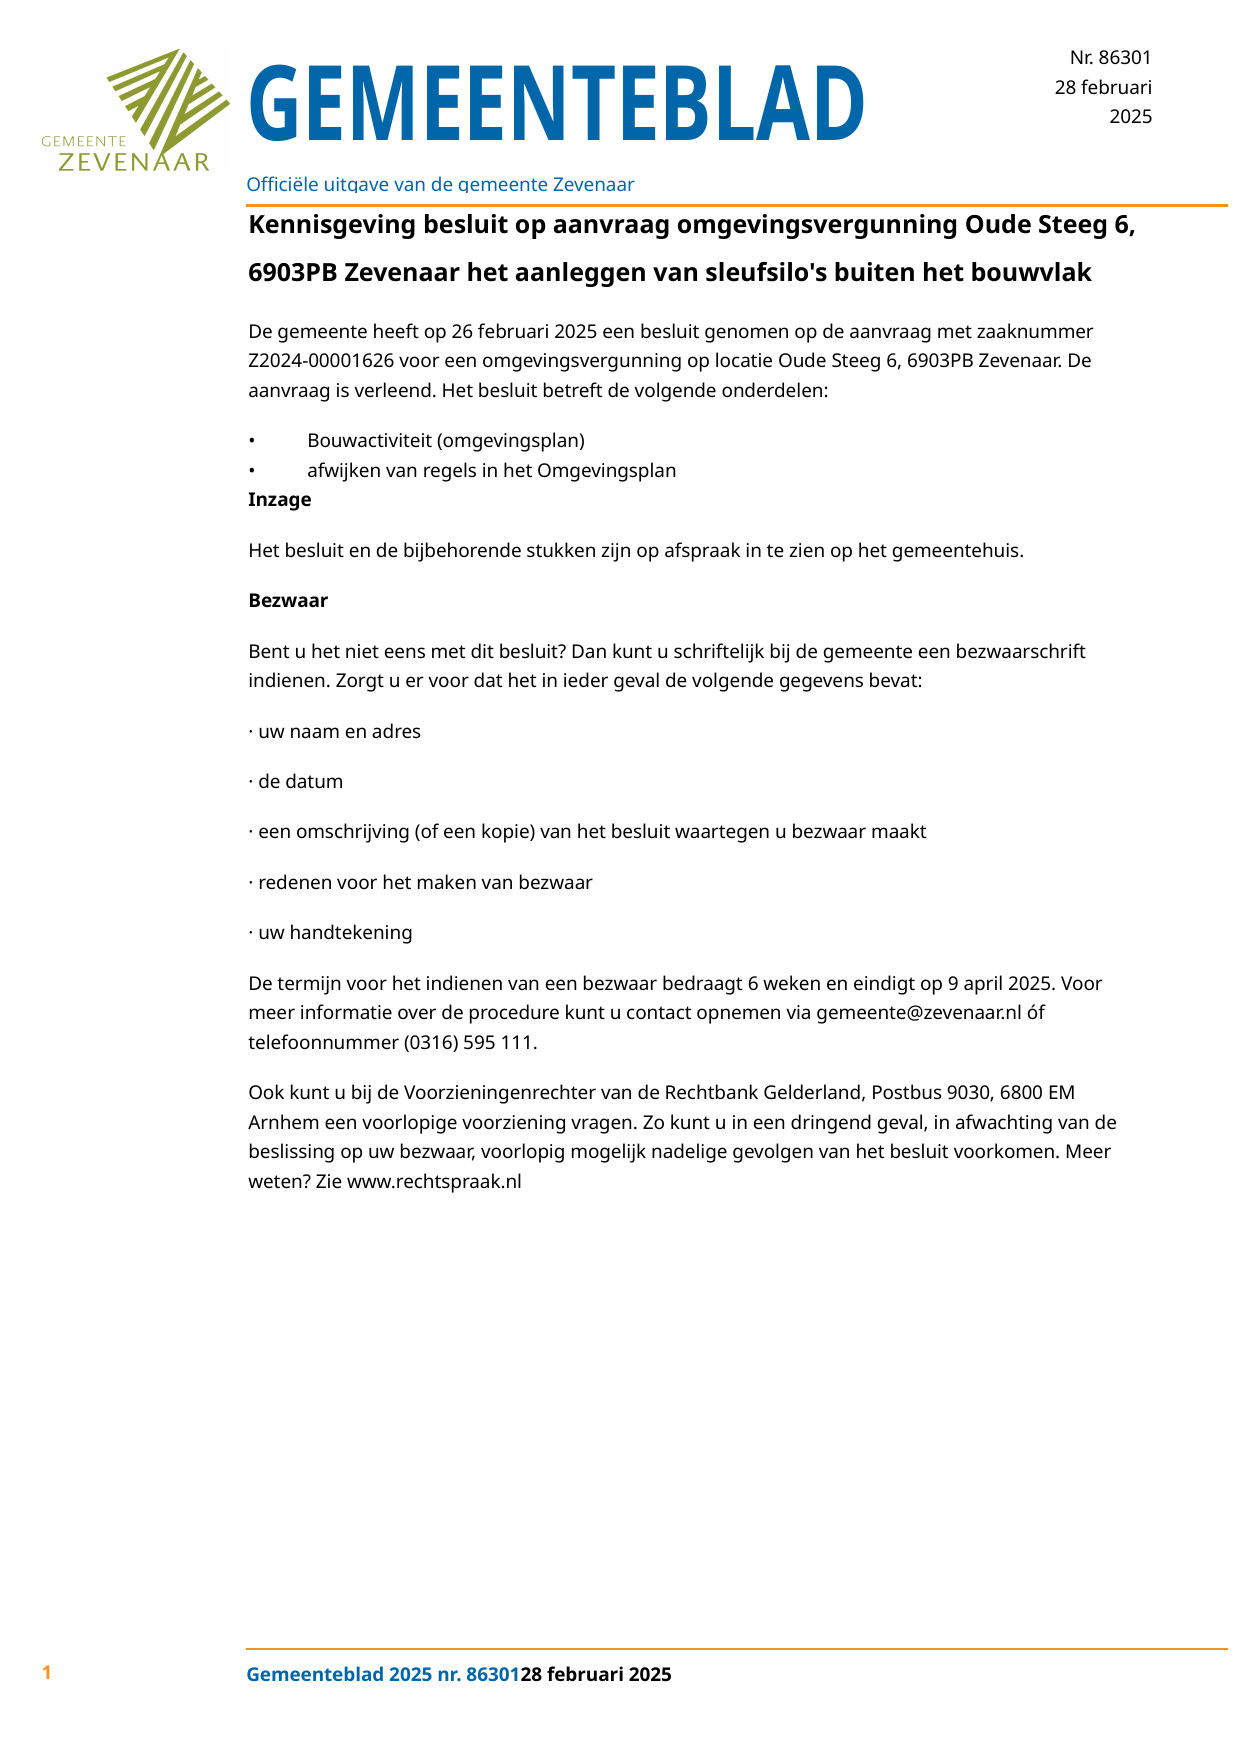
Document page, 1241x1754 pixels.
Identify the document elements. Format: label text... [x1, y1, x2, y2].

text · redenen voor het maken van bezwaar [248, 869, 1152, 895]
text Bent u het niet eens met dit besluit? Dan kunt u schriftelijk bij de gemeente een bezwaarschrift indienen. Zorgt u er voor dat het in ieder geval de volgende gegevens bevat: [248, 638, 1152, 693]
text De gemeente heeft op 26 februari 2025 een besluit genomen op de aanvraag met zaaknummer Z2024-00001626 voor een omgevingsvergunning op locatie Oude Steeg 6, 6903PB Zevenaar. De aanvraag is verleend. Het besluit betreft de volgende onderdelen: [248, 318, 1152, 403]
list Bouwactiviteit (omgevingsplan) [248, 427, 1152, 453]
text Kennisgeving besluit op aanvraag omgevingsvergunning Oude Steeg 6, 6903PB Zevenaar het aanleggen van sleufsilo's buiten het bouwvlak [248, 207, 1152, 288]
text · uw handtekening [248, 919, 1152, 945]
text · een omschrijving (of een kopie) van het besluit waartegen u bezwaar maakt [248, 819, 1152, 844]
picture [41, 47, 231, 172]
text De termijn voor het indienen van een bezwaar bedraagt 6 weken en eindigt op 9 april 2025. Voor meer informatie over de procedure kunt u contact opnemen via gemeente@zevenaar.nl óf telefoonnummer (0316) 595 111. [248, 970, 1152, 1055]
text Ook kunt u bij de Voorzieningenrechter van de Rechtbank Gelderland, Postbus 9030, 6800 EM Arnhem een voorlopige voorziening vragen. Zo kunt u in een dringend geval, in afwachting van de beslissing op uw bezwaar, voorlopig mogelijk nadelige gevolgen van het besluit voorkomen. Meer weten? Zie www.rechtspraak.nl [248, 1079, 1152, 1194]
text · uw naam en adres [248, 718, 1152, 744]
text Het besluit en de bijbehorende stukken zijn op afspraak in te zien op het gemeentehuis. [248, 537, 1152, 563]
list afwijken van regels in het Omgevingsplan [248, 457, 1152, 483]
text Bezwaar [248, 587, 1152, 613]
text · de datum [248, 768, 1152, 794]
text Inzage [248, 487, 1152, 512]
